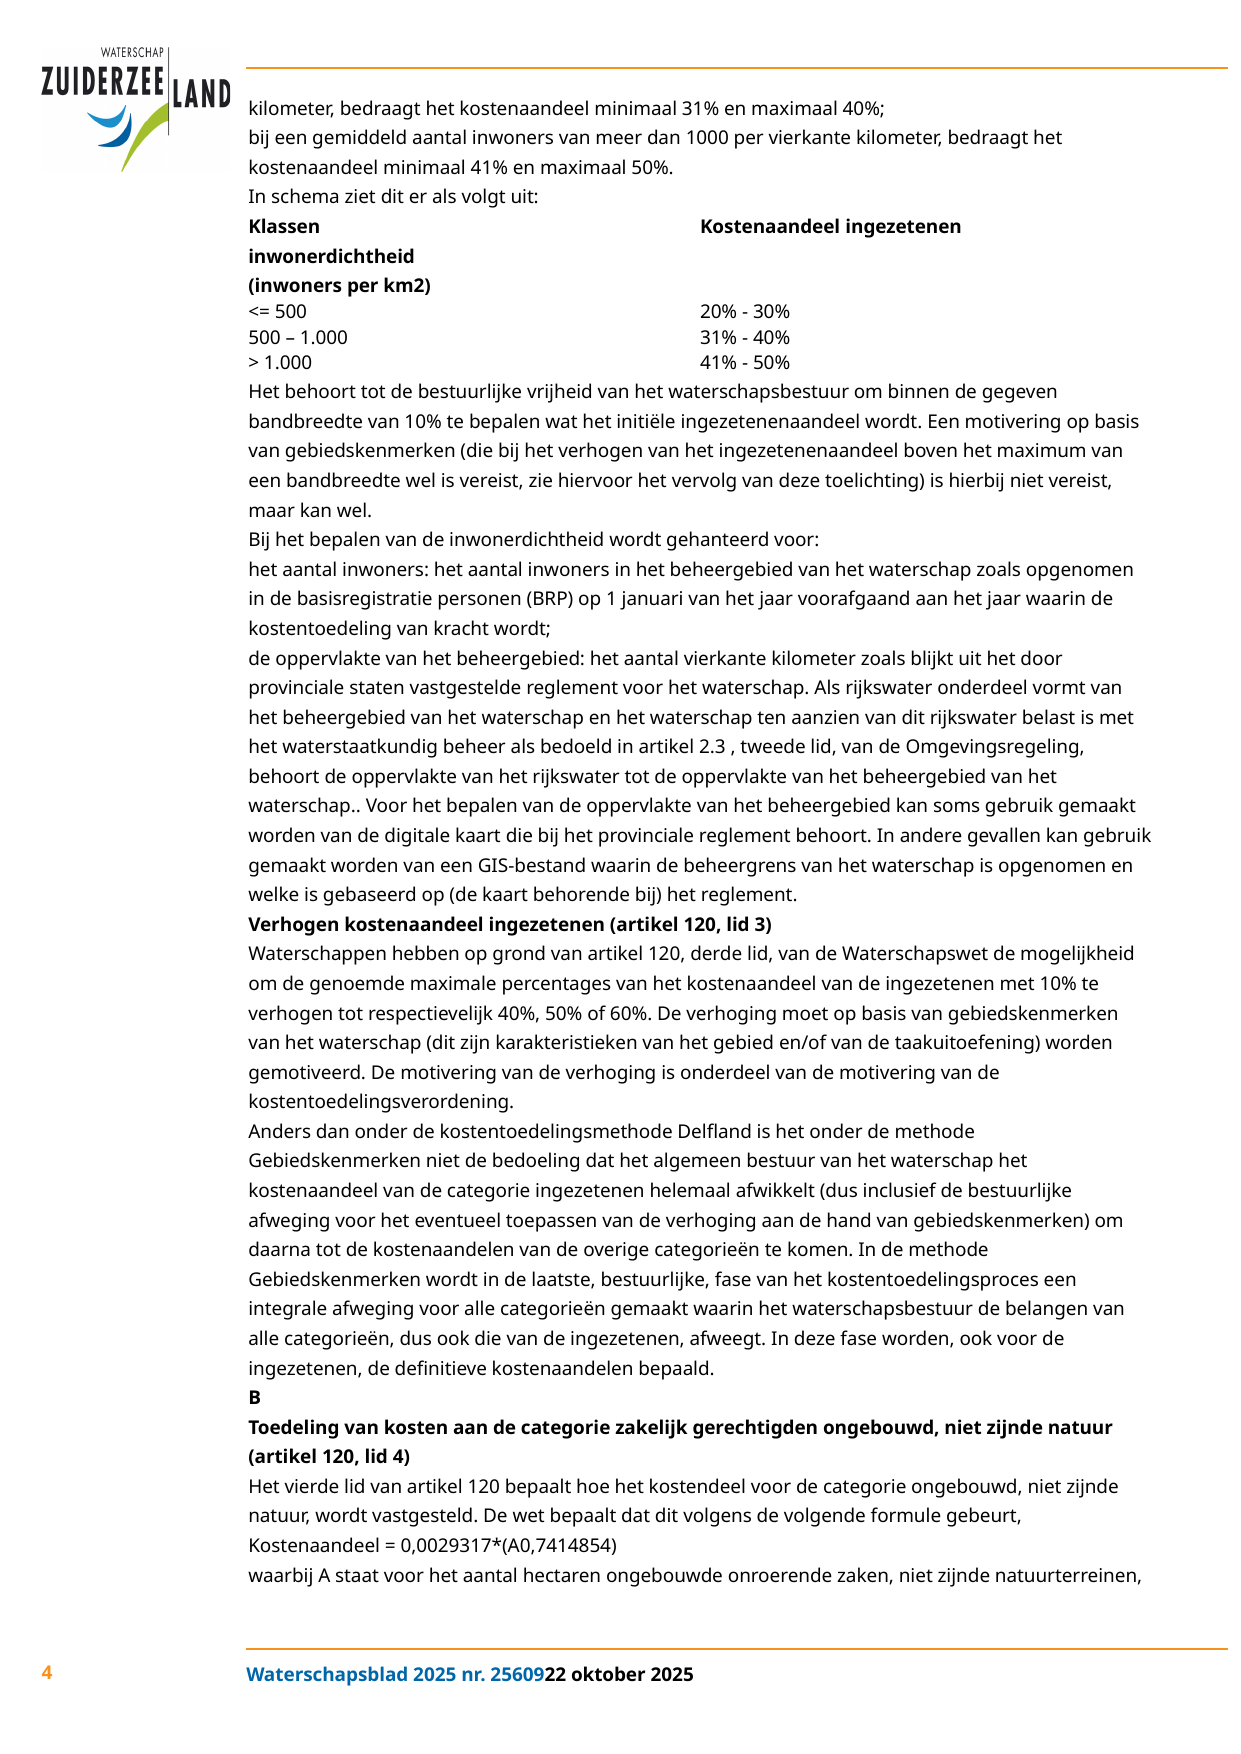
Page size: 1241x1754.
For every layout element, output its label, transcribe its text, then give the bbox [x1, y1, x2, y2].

text Verhogen kostenaandeel ingezetenen (artikel 120, lid 3) [248, 911, 1152, 937]
text Bij het bepalen van de inwonerdichtheid wordt gehanteerd voor: [248, 526, 1152, 552]
table_header Klassen inwonerdichtheid (inwoners per km2) [248, 213, 700, 298]
text Het vierde lid van artikel 120 bepaalt hoe het kostendeel voor de categorie ongebouwd, niet zijnde natuur, wordt vastgesteld. De wet bepaalt dat dit volgens de volgende formule gebeurt, [248, 1473, 1152, 1528]
text Waterschappen hebben op grond van artikel 120, derde lid, van de Waterschapswet de mogelijkheid om de genoemde maximale percentages van het kostenaandeel van de ingezetenen met 10% te verhogen tot respectievelijk 40%, 50% of 60%. De verhoging moet op basis van gebiedskenmerken van het waterschap (dit zijn karakteristieken van het gebied en/of van de taakuitoefening) worden gemotiveerd. De motivering van de verhoging is onderdeel van de motivering van de kostentoedelingsverordening. [248, 941, 1152, 1114]
text waarbij A staat voor het aantal hectaren ongebouwde onroerende zaken, niet zijnde natuurterreinen, [248, 1562, 1152, 1588]
text Kostenaandeel = 0,0029317*(A0,7414854) [248, 1532, 1152, 1558]
table_cell 31% - 40% [700, 324, 1152, 349]
picture [41, 47, 231, 172]
text In schema ziet dit er als volgt uit: [248, 183, 1152, 209]
table_header Kostenaandeel ingezetenen [700, 213, 1152, 298]
text kilometer, bedraagt het kostenaandeel minimaal 31% en maximaal 40%; [248, 95, 1152, 121]
text het aantal inwoners: het aantal inwoners in het beheergebied van het waterschap zoals opgenomen in de basisregistratie personen (BRP) op 1 januari van het jaar voorafgaand aan het jaar waarin de kostentoedeling van kracht wordt; [248, 556, 1152, 641]
table_cell 41% - 50% [700, 350, 1152, 375]
text B [248, 1384, 1152, 1410]
table_cell 500 – 1.000 [248, 324, 700, 349]
text bij een gemiddeld aantal inwoners van meer dan 1000 per vierkante kilometer, bedraagt het kostenaandeel minimaal 41% en maximaal 50%. [248, 124, 1152, 180]
table_cell > 1.000 [248, 350, 700, 375]
table_cell 20% - 30% [700, 298, 1152, 324]
text de oppervlakte van het beheergebied: het aantal vierkante kilometer zoals blijkt uit het door provinciale staten vastgestelde reglement voor het waterschap. Als rijkswater onderdeel vormt van het beheergebied van het waterschap en het waterschap ten aanzien van dit rijkswater belast is met het waterstaatkundig beheer als bedoeld in artikel 2.3 , tweede lid, van de Omgevingsregeling, behoort de oppervlakte van het rijkswater tot de oppervlakte van het beheergebied van het waterschap.. Voor het bepalen van de oppervlakte van het beheergebied kan soms gebruik gemaakt worden van de digitale kaart die bij het provinciale reglement behoort. In andere gevallen kan gebruik gemaakt worden van een GIS-bestand waarin de beheergrens van het waterschap is opgenomen en welke is gebaseerd op (de kaart behorende bij) het reglement. [248, 645, 1152, 907]
text Anders dan onder de kostentoedelingsmethode Delfland is het onder de methode Gebiedskenmerken niet de bedoeling dat het algemeen bestuur van het waterschap het kostenaandeel van de categorie ingezetenen helemaal afwikkelt (dus inclusief de bestuurlijke afweging voor het eventueel toepassen van de verhoging aan de hand van gebiedskenmerken) om daarna tot de kostenaandelen van de overige categorieën te komen. In de methode Gebiedskenmerken wordt in de laatste, bestuurlijke, fase van het kostentoedelingsproces een integrale afweging voor alle categorieën gemaakt waarin het waterschapsbestuur de belangen van alle categorieën, dus ook die van de ingezetenen, afweegt. In deze fase worden, ook voor de ingezetenen, de definitieve kostenaandelen bepaald. [248, 1118, 1152, 1381]
text Het behoort tot de bestuurlijke vrijheid van het waterschapsbestuur om binnen de gegeven bandbreedte van 10% te bepalen wat het initiële ingezetenenaandeel wordt. Een motivering op basis van gebiedskenmerken (die bij het verhogen van het ingezetenenaandeel boven het maximum van een bandbreedte wel is vereist, zie hiervoor het vervolg van deze toelichting) is hierbij niet vereist, maar kan wel. [248, 378, 1152, 523]
table_cell <= 500 [248, 298, 700, 324]
text Toedeling van kosten aan de categorie zakelijk gerechtigden ongebouwd, niet zijnde natuur (artikel 120, lid 4) [248, 1414, 1152, 1469]
